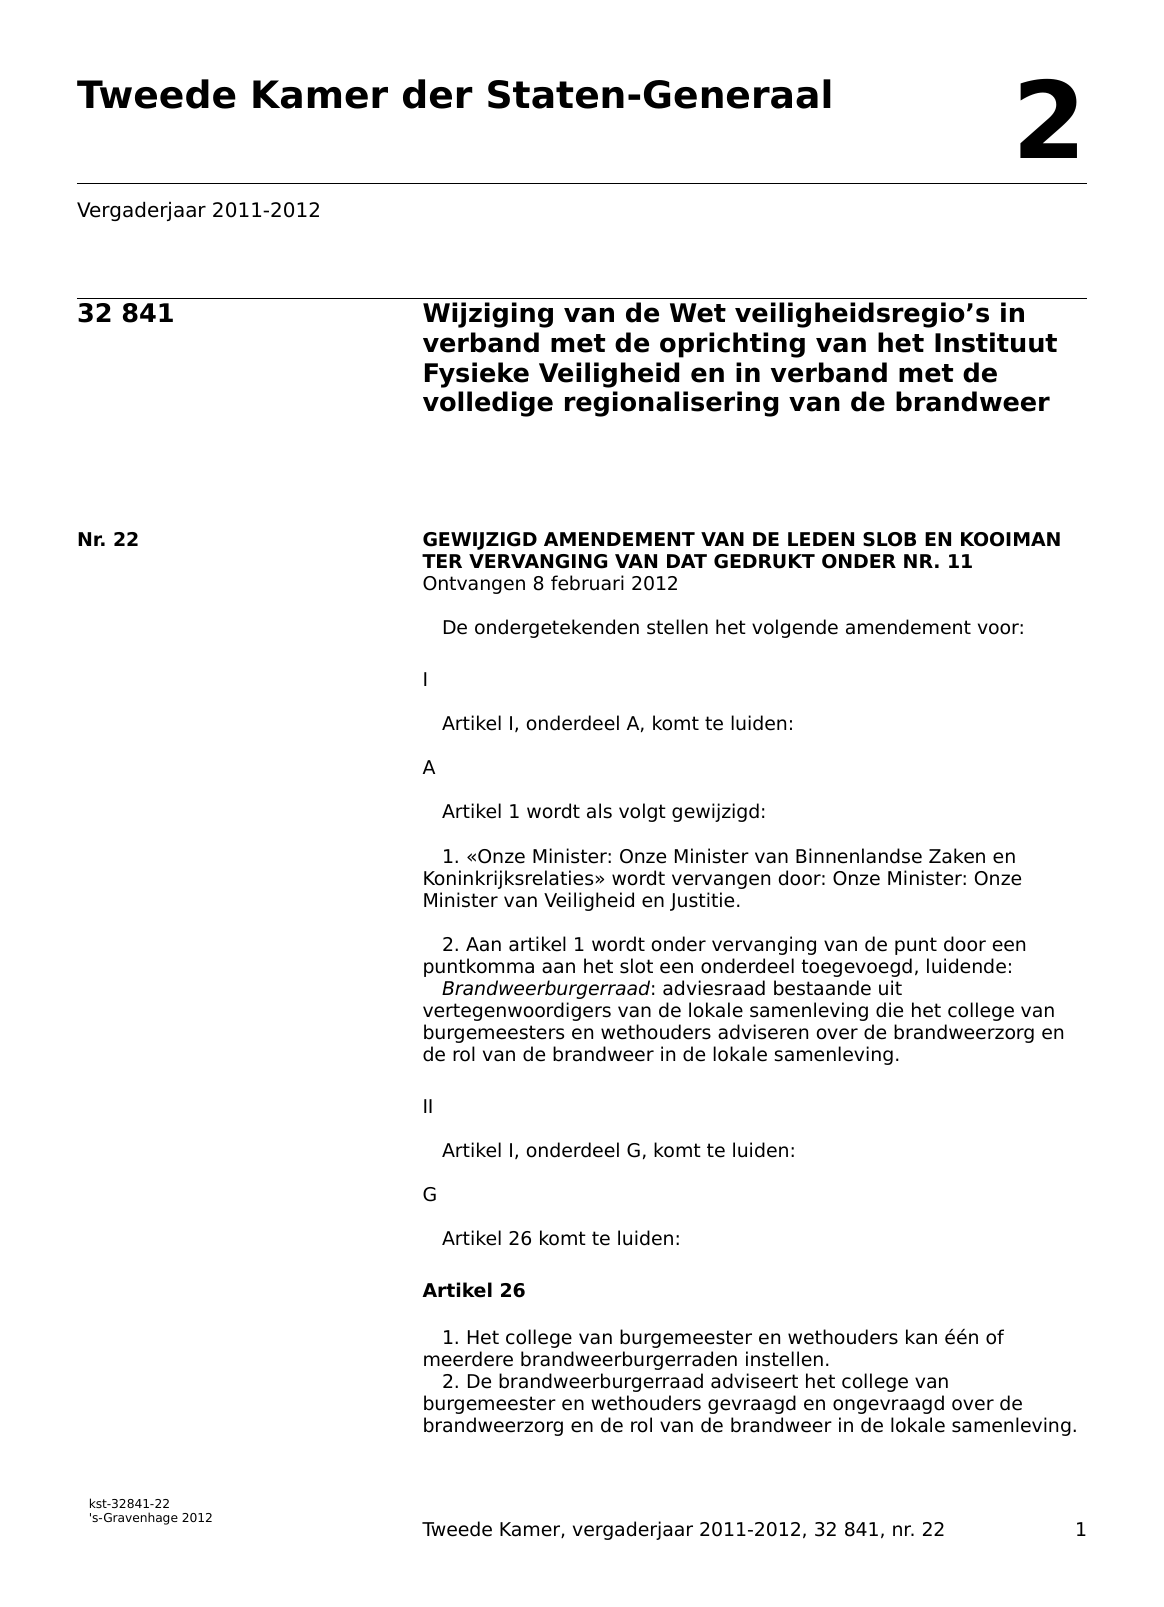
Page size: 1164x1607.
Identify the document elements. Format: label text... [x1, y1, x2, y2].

table_cell Vergaderjaar 2011-2012 [77, 184, 1087, 298]
text Brandweerburgerraad: adviesraad bestaande uit vertegenwoordigers van de lokale samenleving die het college van burgemeesters en wethouders adviseren over de brandweerzorg en de rol van de brandweer in de lokale samenleving. [422, 978, 1087, 1066]
table_header 2 [886, 59, 1087, 183]
subtitle II [422, 1096, 1087, 1117]
text De ondergetekenden stellen het volgende amendement voor: [422, 617, 1087, 639]
text Artikel 26 komt te luiden: [422, 1228, 1087, 1250]
text Ontvangen 8 februari 2012 [422, 573, 1087, 595]
text 1. «Onze Minister: Onze Minister van Binnenlandse Zaken en Koninkrijksrelaties» wordt vervangen door: Onze Minister: Onze Minister van Veiligheid en Justitie. [422, 846, 1087, 911]
text Artikel I, onderdeel A, komt te luiden: [422, 713, 1087, 735]
text 's-Gravenhage 2012 [88, 1511, 323, 1525]
text G [422, 1184, 1087, 1206]
text kst-32841-22 [88, 1497, 323, 1511]
subtitle Artikel 26 [422, 1280, 1087, 1302]
text Artikel 1 wordt als volgt gewijzigd: [422, 801, 1087, 823]
text 2. De brandweerburgerraad adviseert het college van burgemeester en wethouders gevraagd en ongevraagd over de brandweerzorg en de rol van de brandweer in de lokale samenleving. [422, 1371, 1087, 1437]
text 1. Het college van burgemeester en wethouders kan één of meerdere brandweerburgerraden instellen. [422, 1327, 1087, 1371]
subtitle 32 841 Wijziging van de Wet veiligheidsregio’s in verband met de oprichting van het Instituut Fysieke Veiligheid en in verband met de volledige regionalisering van de brandweer [77, 299, 1087, 418]
text A [422, 757, 1087, 779]
subtitle Nr. 22 GEWIJZIGD AMENDEMENT VAN DE LEDEN SLOB EN KOOIMAN TER VERVANGING VAN DAT GEDRUKT ONDER NR. 11 [77, 529, 1087, 573]
table_header Tweede Kamer der Staten-Generaal [77, 59, 886, 183]
text Artikel I, onderdeel G, komt te luiden: [422, 1140, 1087, 1162]
subtitle I [422, 669, 1087, 691]
text 2. Aan artikel 1 wordt onder vervanging van de punt door een puntkomma aan het slot een onderdeel toegevoegd, luidende: [422, 934, 1087, 978]
